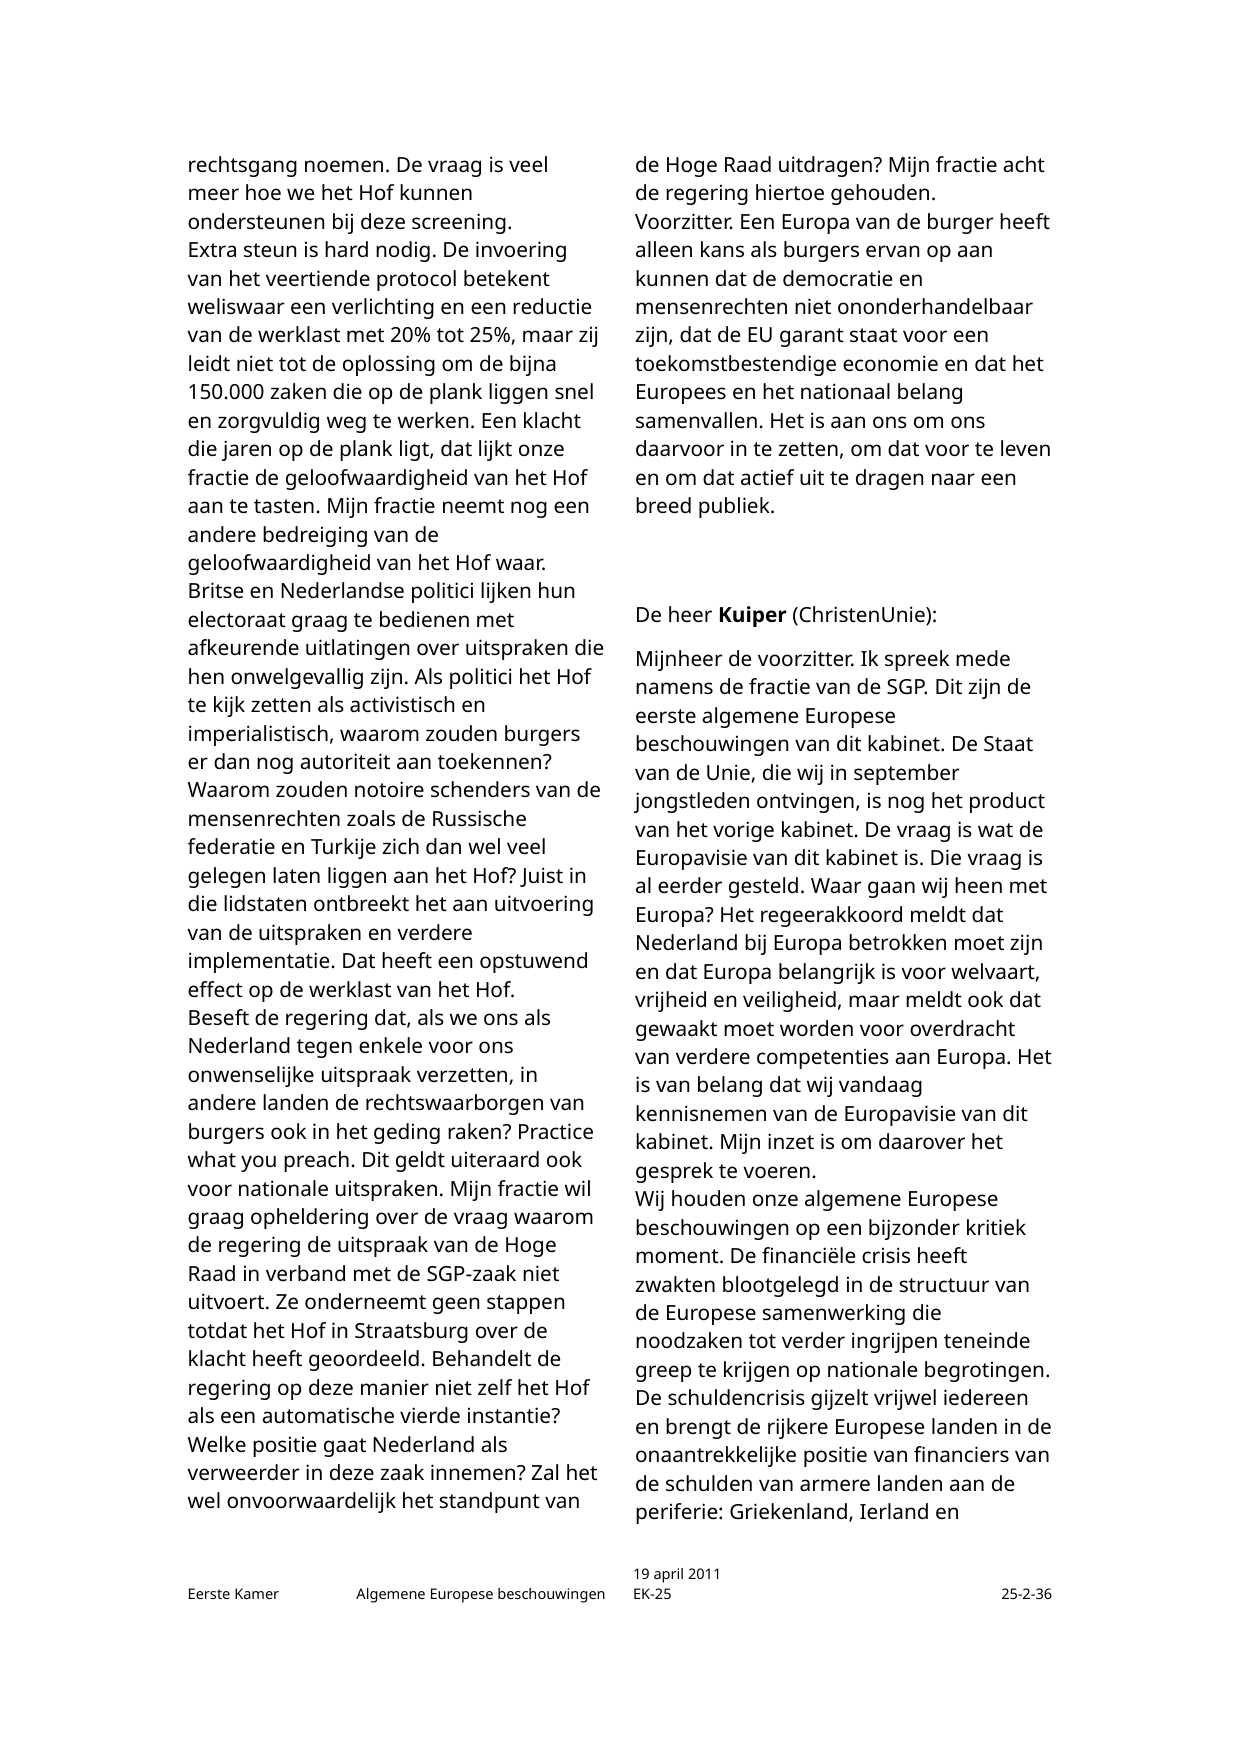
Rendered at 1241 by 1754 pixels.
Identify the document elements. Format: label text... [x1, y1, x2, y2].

text rechtsgang noemen. De vraag is veel meer hoe we het Hof kunnen ondersteunen bij deze screening. [187, 150, 605, 235]
text Mijnheer de voorzitter. Ik spreek mede namens de fractie van de SGP. Dit zijn de eerste algemene Europese beschouwingen van dit kabinet. De Staat van de Unie, die wij in september jongstleden ontvingen, is nog het product van het vorige kabinet. De vraag is wat de Europavisie van dit kabinet is. Die vraag is al eerder gesteld. Waar gaan wij heen met Europa? Het regeerakkoord meldt dat Nederland bij Europa betrokken moet zijn en dat Europa belangrijk is voor welvaart, vrijheid en veiligheid, maar meldt ook dat gewaakt moet worden voor overdracht van verdere competenties aan Europa. Het is van belang dat wij vandaag kennisnemen van de Europavisie van dit kabinet. Mijn inzet is om daarover het gesprek te voeren. [635, 644, 1053, 1184]
text Beseft de regering dat, als we ons als Nederland tegen enkele voor ons onwenselijke uitspraak verzetten, in andere landen de rechtswaarborgen van burgers ook in het geding raken? Practice what you preach. Dit geldt uiteraard ook voor nationale uitspraken. Mijn fractie wil graag opheldering over de vraag waarom de regering de uitspraak van de Hoge Raad in verband met de SGP-zaak niet uitvoert. Ze onderneemt geen stappen totdat het Hof in Straatsburg over de klacht heeft geoordeeld. Behandelt de regering op deze manier niet zelf het Hof als een automatische vierde instantie? Welke positie gaat Nederland als verweerder in deze zaak innemen? Zal het wel onvoorwaardelijk het standpunt van [187, 1003, 605, 1515]
text Voorzitter. Een Europa van de burger heeft alleen kans als burgers ervan op aan kunnen dat de democratie en mensenrechten niet ononderhandelbaar zijn, dat de EU garant staat voor een toekomstbestendige economie en dat het Europees en het nationaal belang samenvallen. Het is aan ons om ons daarvoor in te zetten, om dat voor te leven en om dat actief uit te dragen naar een breed publiek. [635, 207, 1053, 520]
text Wij houden onze algemene Europese beschouwingen op een bijzonder kritiek moment. De financiële crisis heeft zwakten blootgelegd in de structuur van de Europese samenwerking die noodzaken tot verder ingrijpen teneinde greep te krijgen op nationale begrotingen. De schuldencrisis gijzelt vrijwel iedereen en brengt de rijkere Europese landen in de onaantrekkelijke positie van financiers van de schulden van armere landen aan de periferie: Griekenland, Ierland en [635, 1184, 1053, 1526]
text De heer Kuiper (ChristenUnie): [635, 601, 1053, 629]
text  [635, 550, 1053, 578]
text Extra steun is hard nodig. De invoering van het veertiende protocol betekent weliswaar een verlichting en een reductie van de werklast met 20% tot 25%, maar zij leidt niet tot de oplossing om de bijna 150.000 zaken die op de plank liggen snel en zorgvuldig weg te werken. Een klacht die jaren op de plank ligt, dat lijkt onze fractie de geloofwaardigheid van het Hof aan te tasten. Mijn fractie neemt nog een andere bedreiging van de geloofwaardigheid van het Hof waar. Britse en Nederlandse politici lijken hun electoraat graag te bedienen met afkeurende uitlatingen over uitspraken die hen onwelgevallig zijn. Als politici het Hof te kijk zetten als activistisch en imperialistisch, waarom zouden burgers er dan nog autoriteit aan toekennen? Waarom zouden notoire schenders van de mensenrechten zoals de Russische federatie en Turkije zich dan wel veel gelegen laten liggen aan het Hof? Juist in die lidstaten ontbreekt het aan uitvoering van de uitspraken en verdere implementatie. Dat heeft een opstuwend effect op de werklast van het Hof. [187, 235, 605, 1003]
text de Hoge Raad uitdragen? Mijn fractie acht de regering hiertoe gehouden. [635, 150, 1053, 207]
